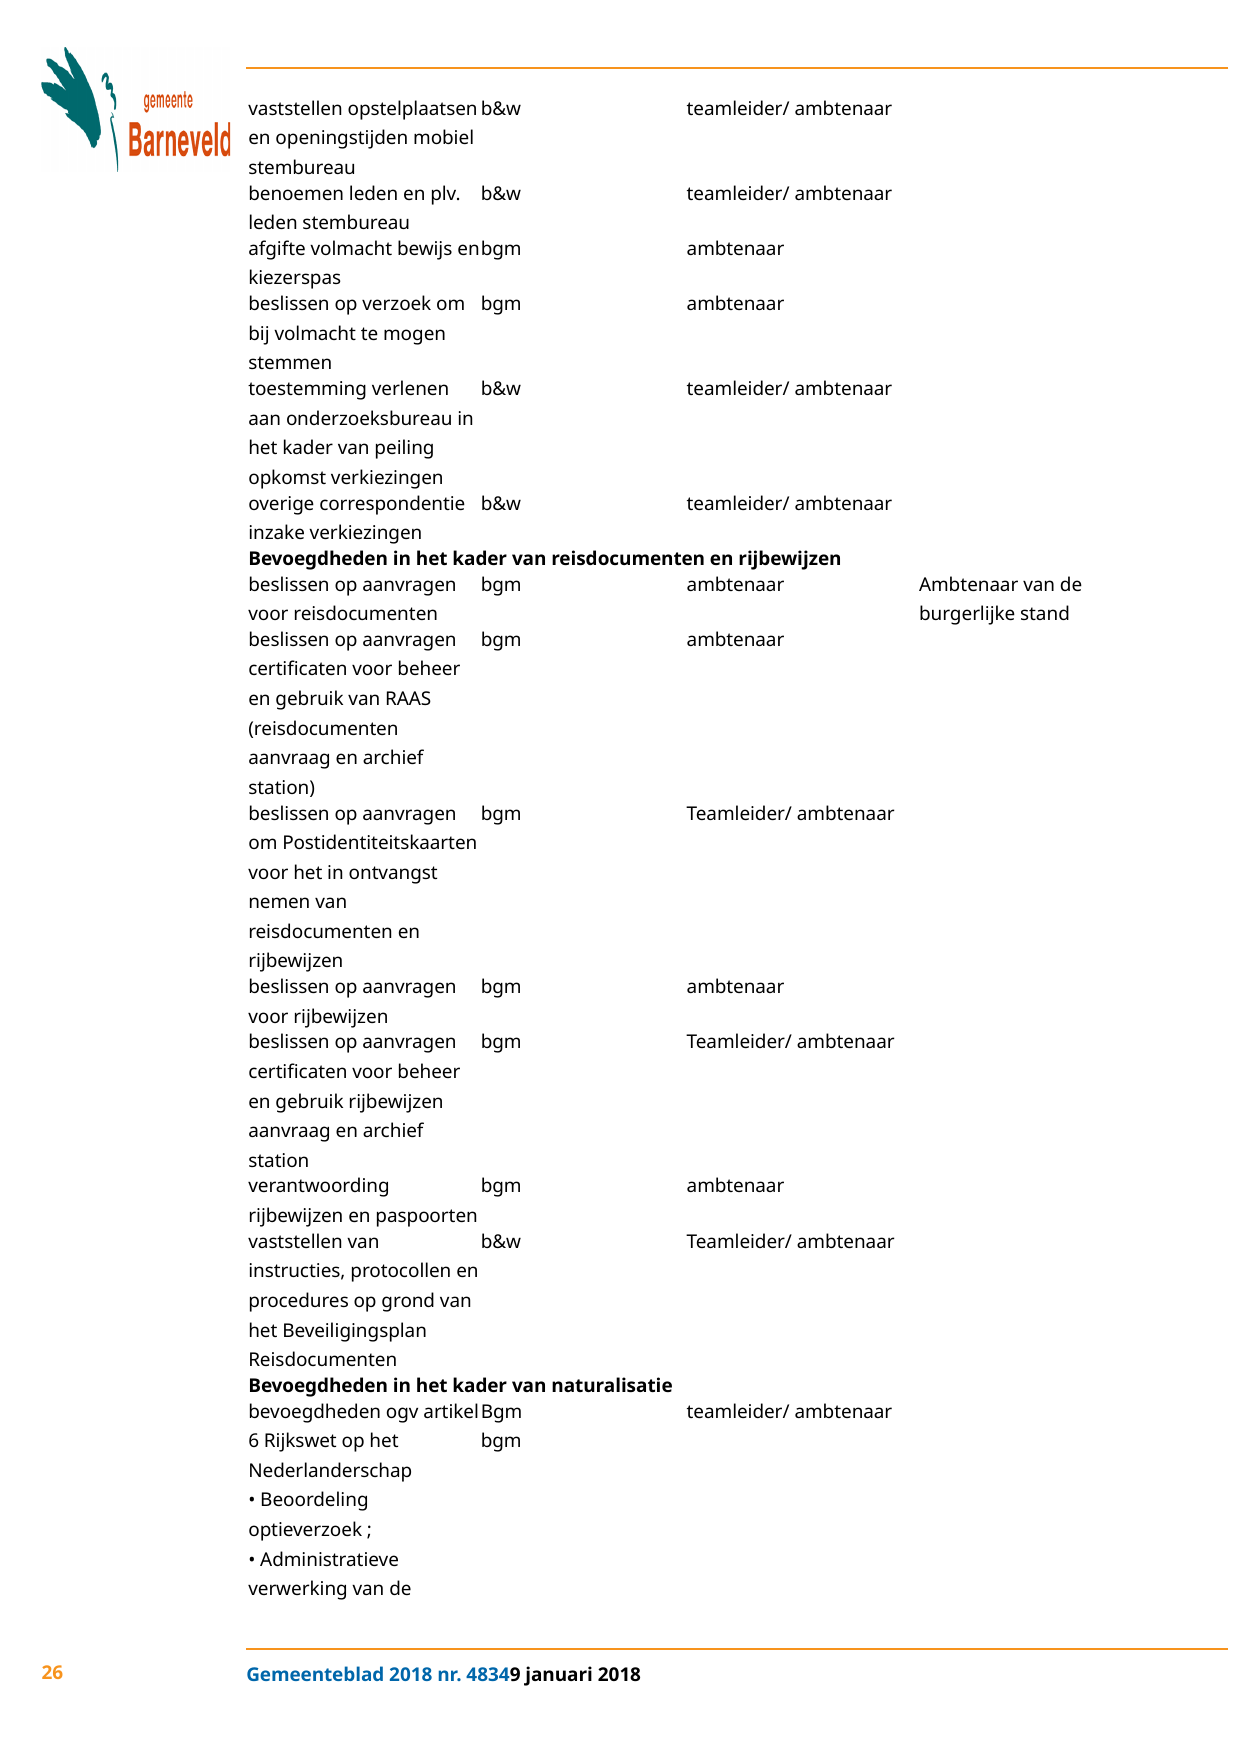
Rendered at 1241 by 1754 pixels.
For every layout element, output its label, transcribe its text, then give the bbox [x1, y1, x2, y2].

table_cell [919, 1228, 1152, 1372]
table_cell Ambtenaar van de burgerlijke stand [919, 571, 1152, 626]
table_cell [919, 1398, 1152, 1601]
table_cell b&w [481, 490, 686, 545]
table_cell [919, 973, 1152, 1029]
table_cell Bevoegdheden in het kader van naturalisatie [248, 1372, 1152, 1398]
table_cell teamleider/ ambtenaar [686, 1398, 919, 1601]
table_cell ambtenaar [686, 571, 919, 626]
table_cell beslissen op aanvragen certificaten voor beheer en gebruik rijbewijzen aanvraag en archief station [248, 1029, 481, 1173]
table_cell overige correspondentie inzake verkiezingen [248, 490, 481, 545]
table_cell bgm [481, 571, 686, 626]
table_cell bgm [481, 626, 686, 800]
table_cell verantwoording rijbewijzen en paspoorten [248, 1173, 481, 1228]
table_cell benoemen leden en plv. leden stembureau [248, 180, 481, 235]
table_cell Teamleider/ ambtenaar [686, 1029, 919, 1173]
table_cell bgm [481, 1173, 686, 1228]
table_cell bevoegdheden ogv artikel 6 Rijkswet op het Nederlanderschap • Beoordeling optieverzoek ; • Administratieve verwerking van de [248, 1398, 481, 1601]
table_cell [919, 626, 1152, 800]
table_cell vaststellen opstelplaatsen en openingstijden mobiel stembureau [248, 95, 481, 180]
table_cell bgm [481, 973, 686, 1029]
table_cell beslissen op aanvragen voor rijbewijzen [248, 973, 481, 1029]
table_cell [919, 235, 1152, 290]
table_cell b&w [481, 375, 686, 490]
table_cell b&w [481, 1228, 686, 1372]
table_cell teamleider/ ambtenaar [686, 180, 919, 235]
table_cell teamleider/ ambtenaar [686, 95, 919, 180]
table_cell ambtenaar [686, 235, 919, 290]
table_cell [919, 180, 1152, 235]
table_cell [919, 1173, 1152, 1228]
table_cell vaststellen van instructies, protocollen en procedures op grond van het Beveiligingsplan Reisdocumenten [248, 1228, 481, 1372]
table_cell [919, 290, 1152, 375]
table_cell beslissen op aanvragen certificaten voor beheer en gebruik van RAAS (reisdocumenten aanvraag en archief station) [248, 626, 481, 800]
table_cell beslissen op aanvragen voor reisdocumenten [248, 571, 481, 626]
table_cell bgm [481, 800, 686, 973]
table_cell Bgm bgm [481, 1398, 686, 1601]
table_cell [919, 800, 1152, 973]
table_cell b&w [481, 95, 686, 180]
table_cell ambtenaar [686, 1173, 919, 1228]
table_cell afgifte volmacht bewijs en kiezerspas [248, 235, 481, 290]
table_cell bgm [481, 235, 686, 290]
table_cell ambtenaar [686, 973, 919, 1029]
table_cell Teamleider/ ambtenaar [686, 800, 919, 973]
table_cell teamleider/ ambtenaar [686, 490, 919, 545]
table_cell Teamleider/ ambtenaar [686, 1228, 919, 1372]
table_cell ambtenaar [686, 290, 919, 375]
table_cell [919, 1029, 1152, 1173]
table_cell [919, 375, 1152, 490]
table_cell toestemming verlenen aan onderzoeksbureau in het kader van peiling opkomst verkiezingen [248, 375, 481, 490]
table_cell teamleider/ ambtenaar [686, 375, 919, 490]
table_cell beslissen op aanvragen om Postidentiteitskaarten voor het in ontvangst nemen van reisdocumenten en rijbewijzen [248, 800, 481, 973]
picture [41, 47, 231, 172]
table_cell bgm [481, 290, 686, 375]
table_cell Bevoegdheden in het kader van reisdocumenten en rijbewijzen [248, 545, 1152, 571]
table_cell beslissen op verzoek om bij volmacht te mogen stemmen [248, 290, 481, 375]
table_cell [919, 490, 1152, 545]
table_cell bgm [481, 1029, 686, 1173]
table_cell b&w [481, 180, 686, 235]
table_cell ambtenaar [686, 626, 919, 800]
table_cell [919, 95, 1152, 180]
